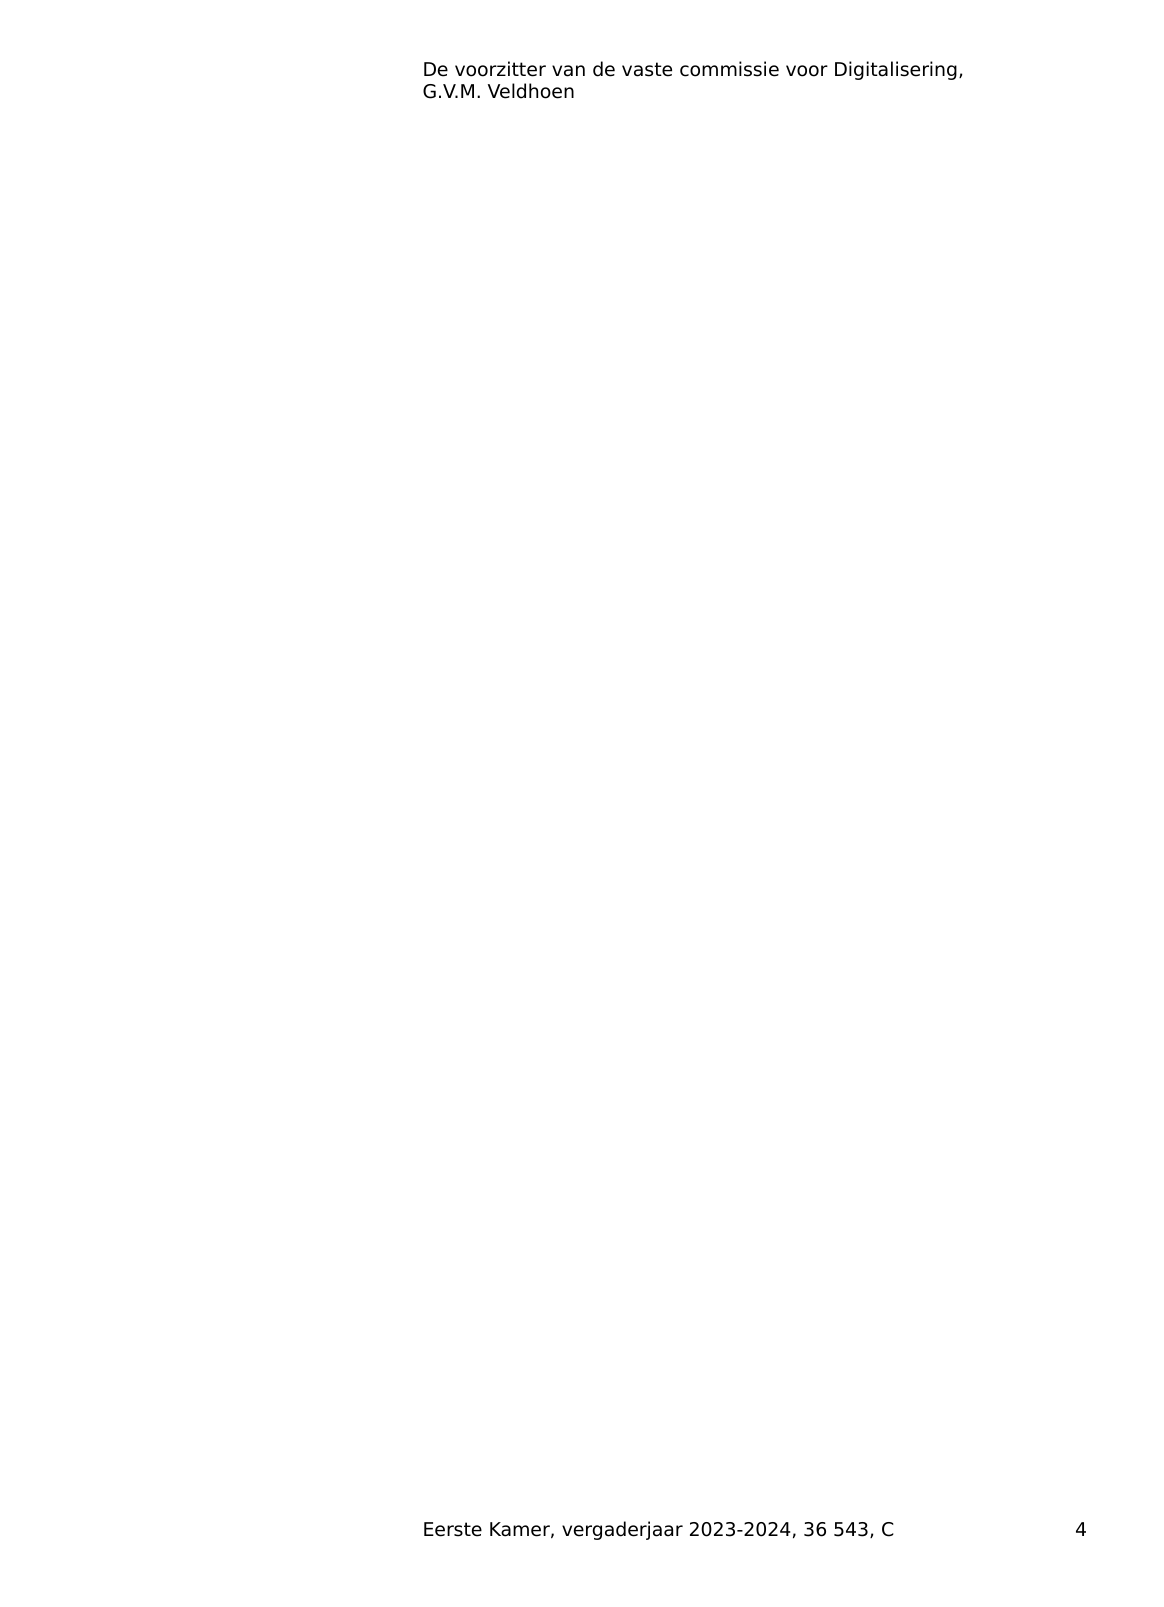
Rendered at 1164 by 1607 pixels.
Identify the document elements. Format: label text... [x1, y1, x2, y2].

text De voorzitter van de vaste commissie voor Digitalisering, G.V.M. Veldhoen [422, 59, 1087, 103]
